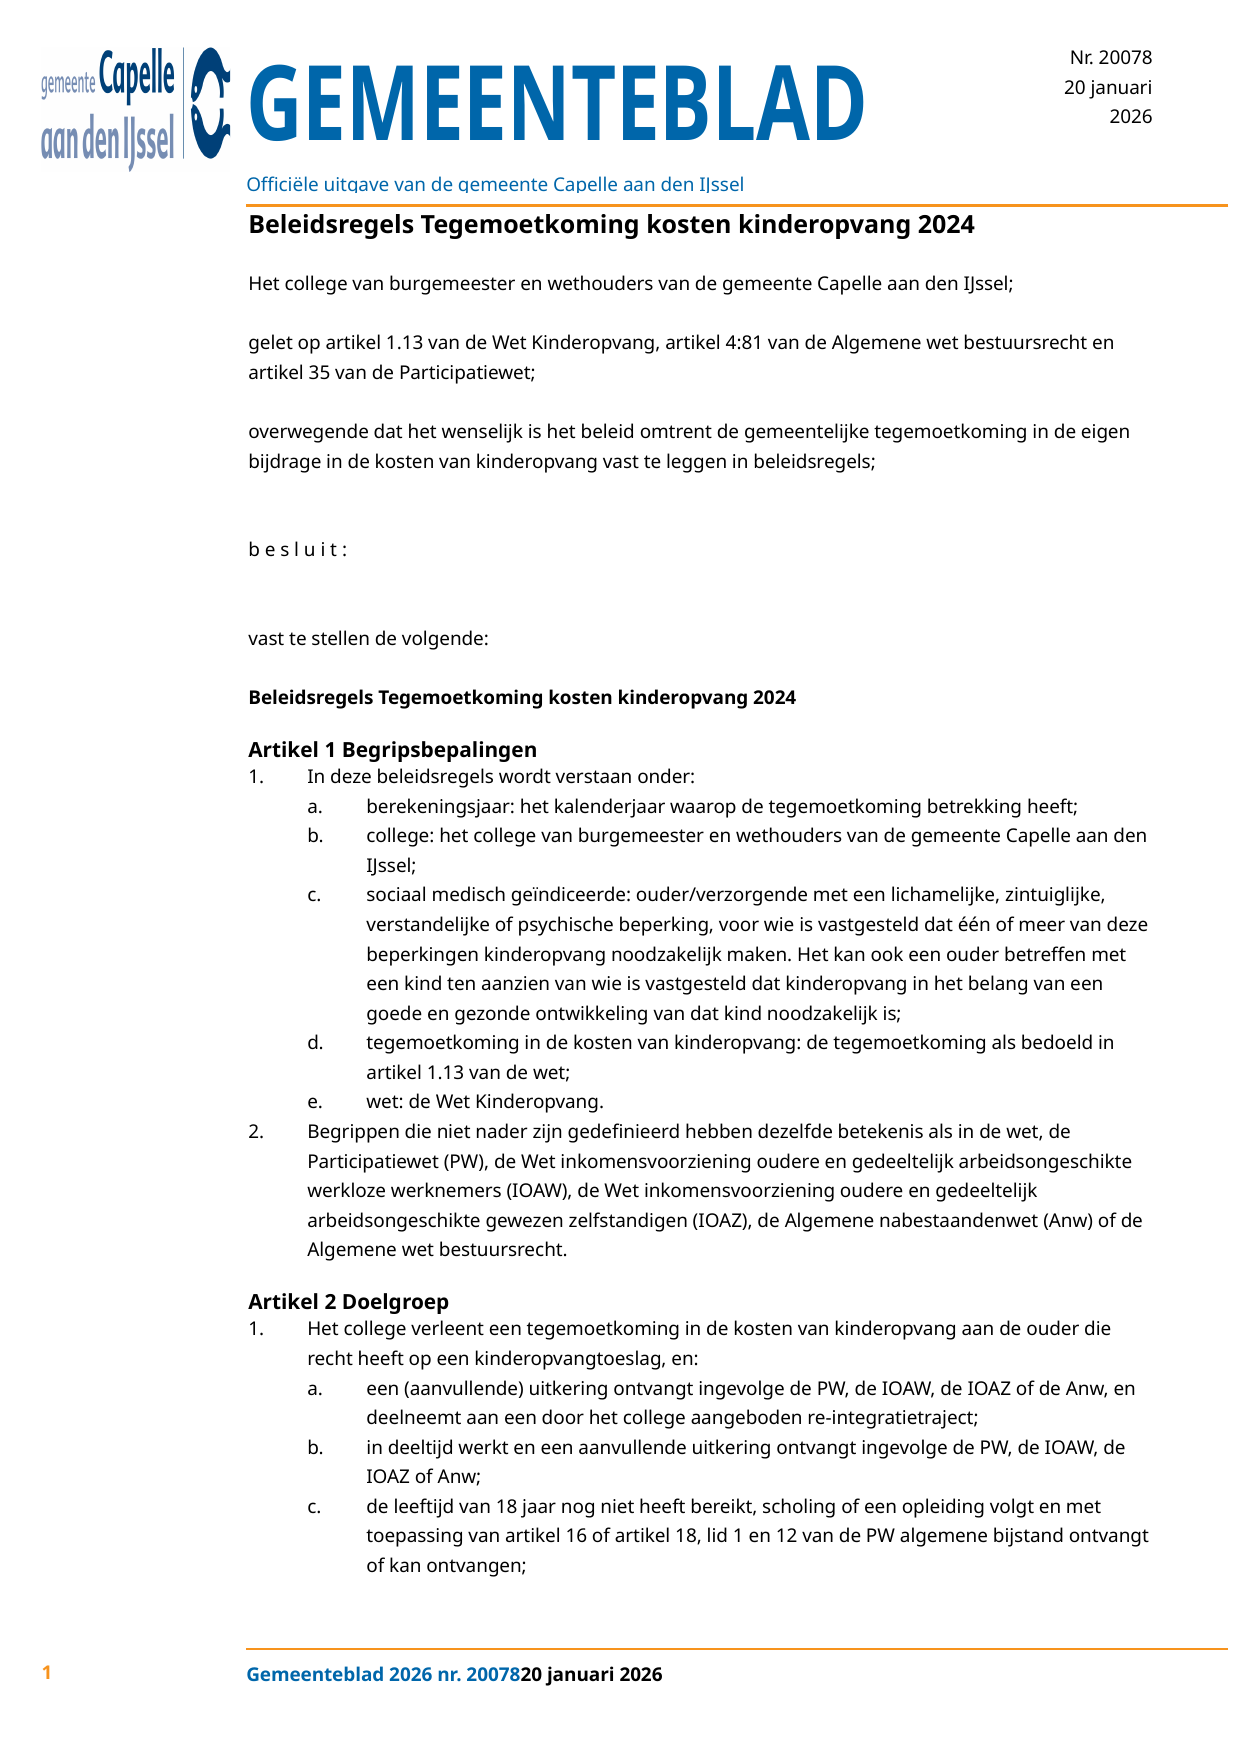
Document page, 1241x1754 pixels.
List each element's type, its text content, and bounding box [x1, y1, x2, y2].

list in deeltijd werkt en een aanvullende uitkering ontvangt ingevolge de PW, de IOAW, de IOAZ of Anw; [307, 1434, 1152, 1489]
list Begrippen die niet nader zijn gedefinieerd hebben dezelfde betekenis als in de wet, de Participatiewet (PW), de Wet inkomensvoorziening oudere en gedeeltelijk arbeidsongeschikte werkloze werknemers (IOAW), de Wet inkomensvoorziening oudere en gedeeltelijk arbeidsongeschikte gewezen zelfstandigen (IOAZ), de Algemene nabestaandenwet (Anw) of de Algemene wet bestuursrecht. [248, 1118, 1152, 1262]
list de leeftijd van 18 jaar nog niet heeft bereikt, scholing of een opleiding volgt en met toepassing van artikel 16 of artikel 18, lid 1 en 12 van de PW algemene bijstand ontvangt of kan ontvangen; [307, 1493, 1152, 1578]
list tegemoetkoming in de kosten van kinderopvang: de tegemoetkoming als bedoeld in artikel 1.13 van de wet; [307, 1029, 1152, 1085]
text gelet op artikel 1.13 van de Wet Kinderopvang, artikel 4:81 van de Algemene wet bestuursrecht en artikel 35 van de Participatiewet; [248, 329, 1152, 385]
text Beleidsregels Tegemoetkoming kosten kinderopvang 2024 [248, 207, 1152, 241]
text vast te stellen de volgende: [248, 625, 1152, 651]
text Artikel 2 Doelgroep [248, 1287, 1152, 1316]
text Beleidsregels Tegemoetkoming kosten kinderopvang 2024 [248, 684, 1152, 710]
list berekeningsjaar: het kalenderjaar waarop de tegemoetkoming betrekking heeft; [307, 793, 1152, 819]
text Het college van burgemeester en wethouders van de gemeente Capelle aan den IJssel; [248, 270, 1152, 296]
list Het college verleent een tegemoetkoming in de kosten van kinderopvang aan de ouder die recht heeft op een kinderopvangtoeslag, en: [248, 1316, 1152, 1371]
list sociaal medisch geïndiceerde: ouder/verzorgende met een lichamelijke, zintuiglijke, verstandelijke of psychische beperking, voor wie is vastgesteld dat één of meer van deze beperkingen kinderopvang noodzakelijk maken. Het kan ook een ouder betreffen met een kind ten aanzien van wie is vastgesteld dat kinderopvang in het belang van een goede en gezonde ontwikkeling van dat kind noodzakelijk is; [307, 882, 1152, 1026]
picture [41, 47, 231, 172]
list college: het college van burgemeester en wethouders van de gemeente Capelle aan den IJssel; [307, 822, 1152, 878]
list In deze beleidsregels wordt verstaan onder: [248, 763, 1152, 789]
text overwegende dat het wenselijk is het beleid omtrent de gemeentelijke tegemoetkoming in de eigen bijdrage in de kosten van kinderopvang vast te leggen in beleidsregels; [248, 418, 1152, 473]
list een (aanvullende) uitkering ontvangt ingevolge de PW, de IOAW, de IOAZ of de Anw, en deelneemt aan een door het college aangeboden re-integratietraject; [307, 1375, 1152, 1430]
text Artikel 1 Begripsbepalingen [248, 735, 1152, 763]
text b e s l u i t : [248, 537, 1152, 562]
list wet: de Wet Kinderopvang. [307, 1089, 1152, 1114]
